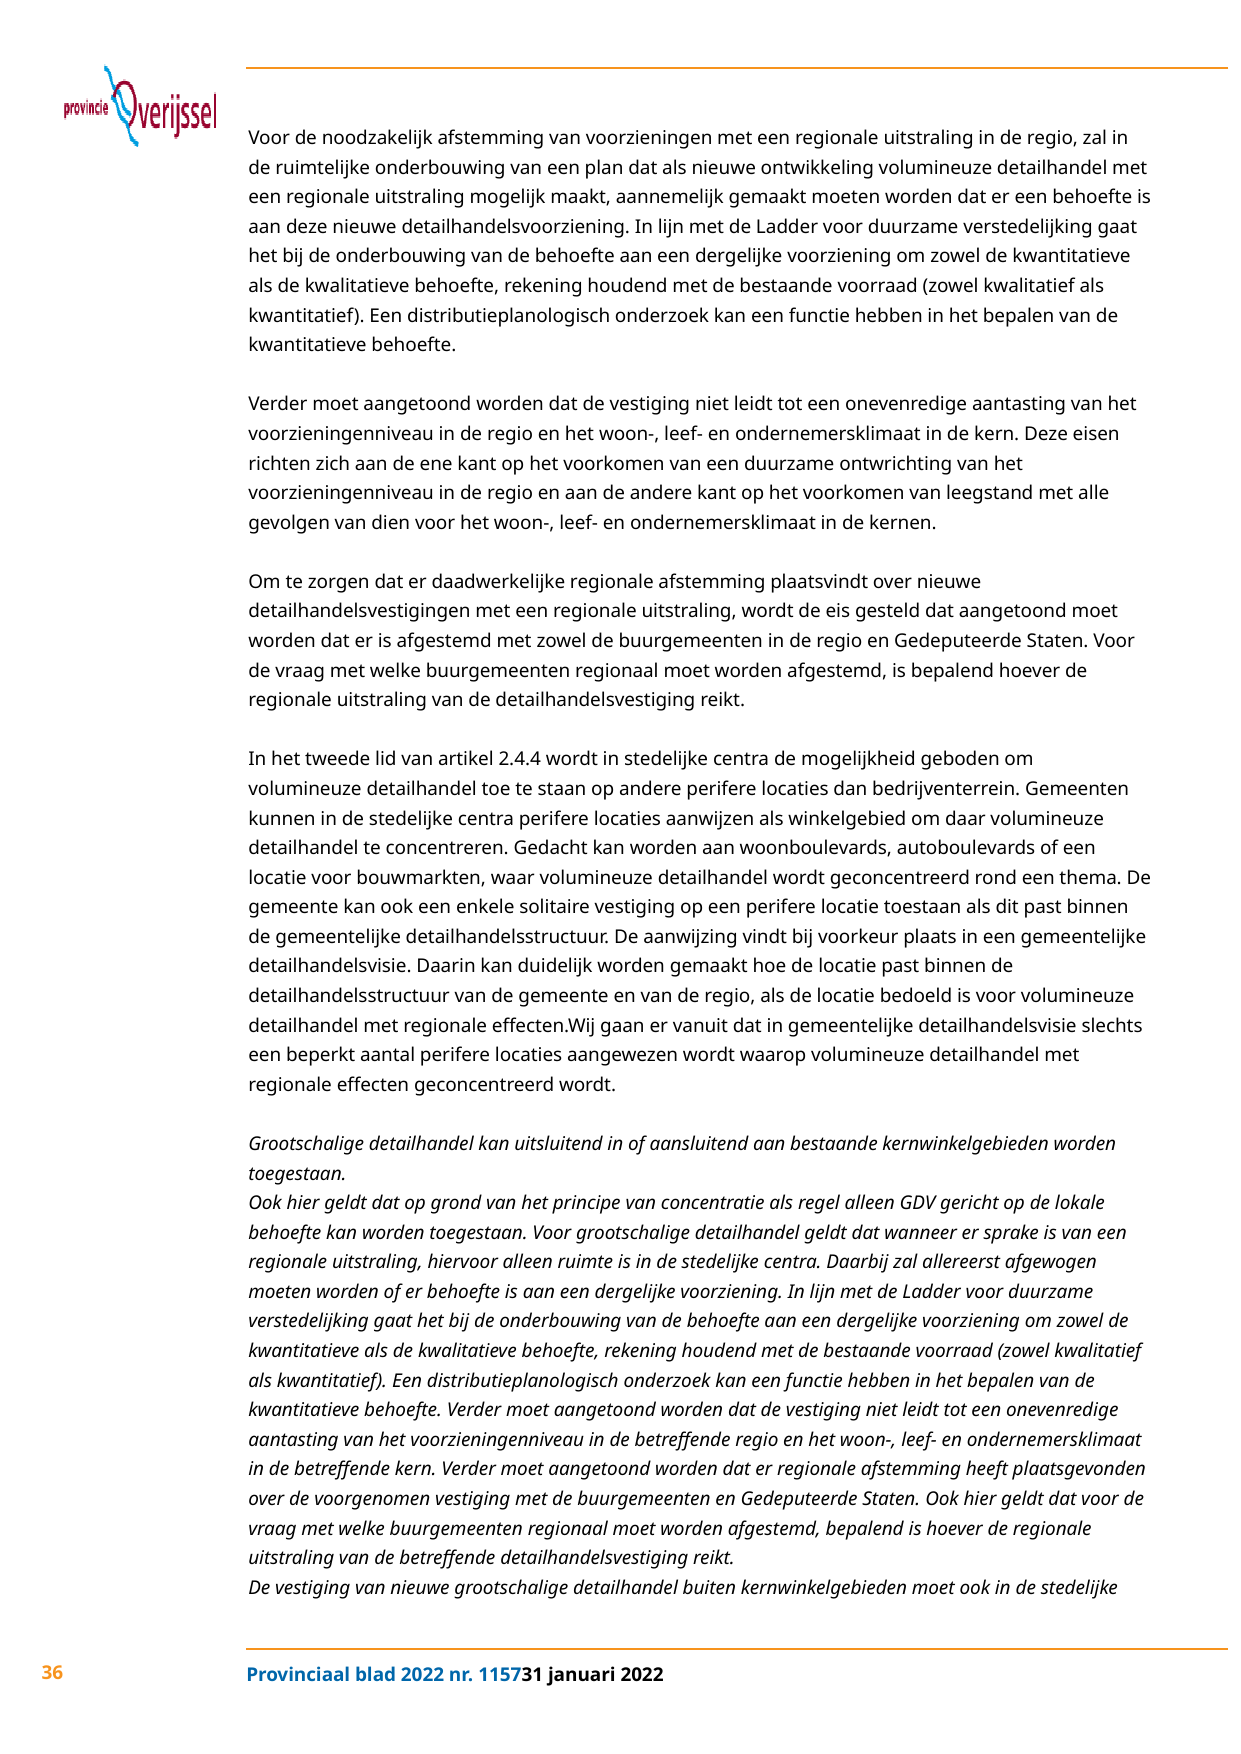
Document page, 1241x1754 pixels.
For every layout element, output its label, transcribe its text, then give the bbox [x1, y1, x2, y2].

text De vestiging van nieuwe grootschalige detailhandel buiten kernwinkelgebieden moet ook in de stedelijke [248, 1574, 1152, 1600]
text Verder moet aangetoond worden dat de vestiging niet leidt tot een onevenredige aantasting van het voorzieningenniveau in de regio en het woon-, leef- en ondernemersklimaat in de kern. Deze eisen richten zich aan de ene kant op het voorkomen van een duurzame ontwrichting van het voorzieningenniveau in de regio en aan de andere kant op het voorkomen van leegstand met alle gevolgen van dien voor het woon-, leef- en ondernemersklimaat in de kernen. [248, 391, 1152, 535]
text Grootschalige detailhandel kan uitsluitend in of aansluitend aan bestaande kernwinkelgebieden worden toegestaan. [248, 1130, 1152, 1186]
picture [41, 47, 231, 172]
text Ook hier geldt dat op grond van het principe van concentratie als regel alleen GDV gericht op de lokale behoefte kan worden toegestaan. Voor grootschalige detailhandel geldt dat wanneer er sprake is van een regionale uitstraling, hiervoor alleen ruimte is in de stedelijke centra. Daarbij zal allereerst afgewogen moeten worden of er behoefte is aan een dergelijke voorziening. In lijn met de Ladder voor duurzame verstedelijking gaat het bij de onderbouwing van de behoefte aan een dergelijke voorziening om zowel de kwantitatieve als de kwalitatieve behoefte, rekening houdend met de bestaande voorraad (zowel kwalitatief als kwantitatief). Een distributieplanologisch onderzoek kan een functie hebben in het bepalen van de kwantitatieve behoefte. Verder moet aangetoond worden dat de vestiging niet leidt tot een onevenredige aantasting van het voorzieningenniveau in de betreffende regio en het woon-, leef- en ondernemersklimaat in de betreffende kern. Verder moet aangetoond worden dat er regionale afstemming heeft plaatsgevonden over de voorgenomen vestiging met de buurgemeenten en Gedeputeerde Staten. Ook hier geldt dat voor de vraag met welke buurgemeenten regionaal moet worden afgestemd, bepalend is hoever de regionale uitstraling van de betreffende detailhandelsvestiging reikt. [248, 1189, 1152, 1570]
text In het tweede lid van artikel 2.4.4 wordt in stedelijke centra de mogelijkheid geboden om volumineuze detailhandel toe te staan op andere perifere locaties dan bedrijventerrein. Gemeenten kunnen in de stedelijke centra perifere locaties aanwijzen als winkelgebied om daar volumineuze detailhandel te concentreren. Gedacht kan worden aan woonboulevards, autoboulevards of een locatie voor bouwmarkten, waar volumineuze detailhandel wordt geconcentreerd rond een thema. De gemeente kan ook een enkele solitaire vestiging op een perifere locatie toestaan als dit past binnen de gemeentelijke detailhandelsstructuur. De aanwijzing vindt bij voorkeur plaats in een gemeentelijke detailhandelsvisie. Daarin kan duidelijk worden gemaakt hoe de locatie past binnen de detailhandelsstructuur van de gemeente en van de regio, als de locatie bedoeld is voor volumineuze detailhandel met regionale effecten.Wij gaan er vanuit dat in gemeentelijke detailhandelsvisie slechts een beperkt aantal perifere locaties aangewezen wordt waarop volumineuze detailhandel met regionale effecten geconcentreerd wordt. [248, 746, 1152, 1097]
text Om te zorgen dat er daadwerkelijke regionale afstemming plaatsvindt over nieuwe detailhandelsvestigingen met een regionale uitstraling, wordt de eis gesteld dat aangetoond moet worden dat er is afgestemd met zowel de buurgemeenten in de regio en Gedeputeerde Staten. Voor de vraag met welke buurgemeenten regionaal moet worden afgestemd, is bepalend hoever de regionale uitstraling van de detailhandelsvestiging reikt. [248, 568, 1152, 712]
text Voor de noodzakelijk afstemming van voorzieningen met een regionale uitstraling in de regio, zal in de ruimtelijke onderbouwing van een plan dat als nieuwe ontwikkeling volumineuze detailhandel met een regionale uitstraling mogelijk maakt, aannemelijk gemaakt moeten worden dat er een behoefte is aan deze nieuwe detailhandelsvoorziening. In lijn met de Ladder voor duurzame verstedelijking gaat het bij de onderbouwing van de behoefte aan een dergelijke voorziening om zowel de kwantitatieve als de kwalitatieve behoefte, rekening houdend met de bestaande voorraad (zowel kwalitatief als kwantitatief). Een distributieplanologisch onderzoek kan een functie hebben in het bepalen van de kwantitatieve behoefte. [248, 124, 1152, 357]
